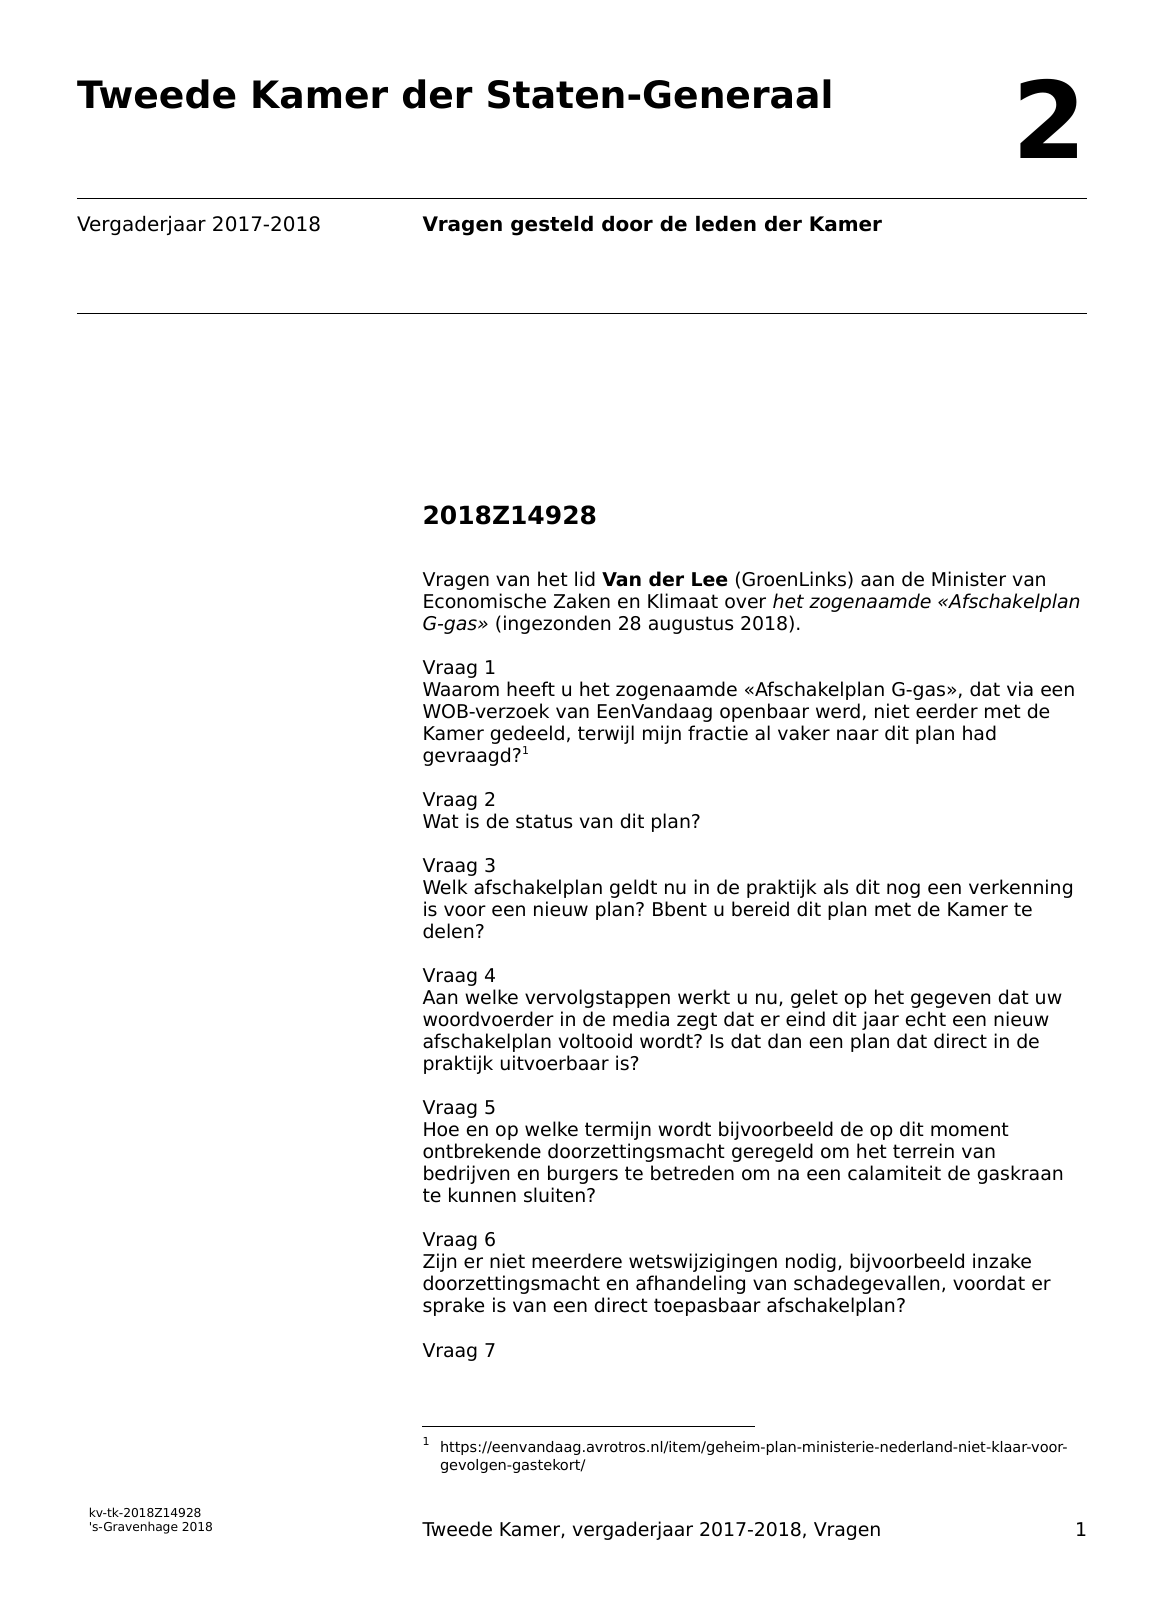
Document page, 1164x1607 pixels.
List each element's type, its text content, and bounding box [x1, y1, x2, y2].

text 2018Z14928 [422, 501, 1087, 531]
text Vraag 7 [422, 1339, 1087, 1361]
text Aan welke vervolgstappen werkt u nu, gelet op het gegeven dat uw woordvoerder in de media zegt dat er eind dit jaar echt een nieuw afschakelplan voltooid wordt? Is dat dan een plan dat direct in de praktijk uitvoerbaar is? [422, 987, 1087, 1075]
text Vraag 6 [422, 1229, 1087, 1251]
text Zijn er niet meerdere wetswijzigingen nodig, bijvoorbeeld inzake doorzettingsmacht en afhandeling van schadegevallen, voordat er sprake is van een direct toepasbaar afschakelplan? [422, 1251, 1087, 1317]
text 's-Gravenhage 2018 [88, 1520, 323, 1534]
text kv-tk-2018Z14928 [88, 1506, 323, 1520]
text Hoe en op welke termijn wordt bijvoorbeeld de op dit moment ontbrekende doorzettingsmacht geregeld om het terrein van bedrijven en burgers te betreden om na een calamiteit de gaskraan te kunnen sluiten? [422, 1119, 1087, 1207]
table_cell Vragen gesteld door de leden der Kamer [422, 199, 1087, 313]
text https://eenvandaag.avrotros.nl/item/geheim-plan-ministerie-nederland-niet-klaar-voor-gevolgen-gastekort/ [422, 1435, 1087, 1474]
text Vraag 3 [422, 855, 1087, 877]
text Vraag 4 [422, 965, 1087, 987]
text Vraag 5 [422, 1097, 1087, 1119]
text Wat is de status van dit plan? [422, 811, 1087, 833]
text Vragen van het lid Van der Lee (GroenLinks) aan de Minister van Economische Zaken en Klimaat over het zogenaamde «Afschakelplan G-gas» (ingezonden 28 augustus 2018). [422, 569, 1087, 635]
text Welk afschakelplan geldt nu in de praktijk als dit nog een verkenning is voor een nieuw plan? Bbent u bereid dit plan met de Kamer te delen? [422, 877, 1087, 943]
table_cell Vergaderjaar 2017-2018 [77, 199, 422, 313]
table_header 2 [886, 59, 1087, 198]
text Waarom heeft u het zogenaamde «Afschakelplan G-gas», dat via een WOB-verzoek van EenVandaag openbaar werd, niet eerder met de Kamer gedeeld, terwijl mijn fractie al vaker naar dit plan had gevraagd? [422, 679, 1087, 767]
table_header Tweede Kamer der Staten-Generaal [77, 59, 886, 198]
text Vraag 2 [422, 789, 1087, 811]
text Vraag 1 [422, 657, 1087, 679]
